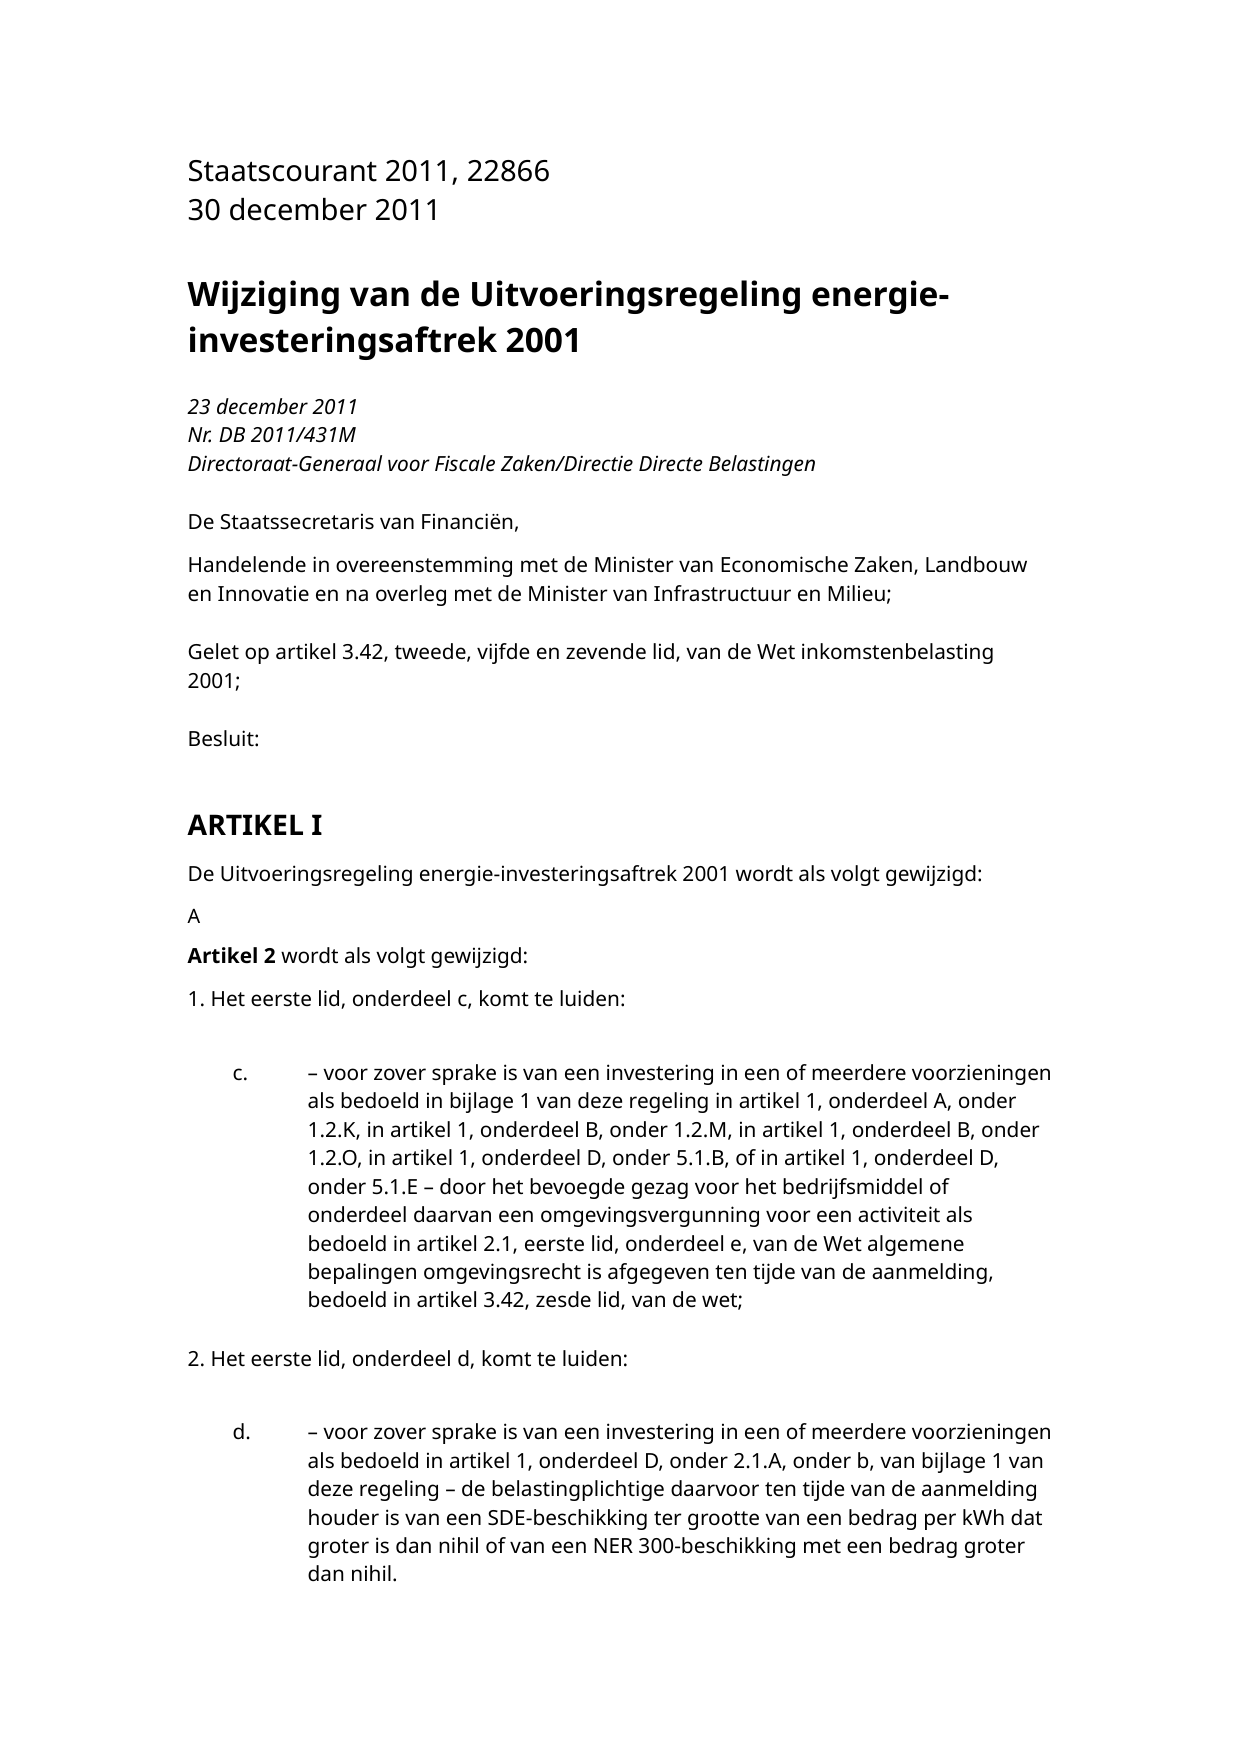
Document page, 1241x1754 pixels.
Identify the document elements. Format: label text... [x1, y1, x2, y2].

text De Uitvoeringsregeling energie-investeringsaftrek 2001 wordt als volgt gewijzigd: [187, 859, 1053, 887]
text Nr. DB 2011/431M [187, 420, 1053, 449]
text 30 december 2011 [187, 190, 1053, 229]
subtitle Wijziging van de Uitvoeringsregeling energie-investeringsaftrek 2001 [187, 271, 1053, 362]
text A [187, 902, 1053, 929]
text Artikel 2 wordt als volgt gewijzigd: [187, 941, 1053, 969]
text 23 december 2011 [187, 392, 1053, 420]
list – voor zover sprake is van een investering in een of meerdere voorzieningen als bedoeld in artikel 1, onderdeel D, onder 2.1.A, onder b, van bijlage 1 van deze regeling – de belastingplichtige daarvoor ten tijde van de aanmelding houder is van een SDE-beschikking ter grootte van een bedrag per kWh dat groter is dan nihil of van een NER 300-beschikking met een bedrag groter dan nihil. [232, 1417, 1053, 1588]
text De Staatssecretaris van Financiën, [187, 507, 1053, 536]
text 2. Het eerste lid, onderdeel d, komt te luiden: [187, 1344, 1053, 1372]
subtitle ARTIKEL I [187, 805, 1053, 844]
list – voor zover sprake is van een investering in een of meerdere voorzieningen als bedoeld in bijlage 1 van deze regeling in artikel 1, onderdeel A, onder 1.2.K, in artikel 1, onderdeel B, onder 1.2.M, in artikel 1, onderdeel B, onder 1.2.O, in artikel 1, onderdeel D, onder 5.1.B, of in artikel 1, onderdeel D, onder 5.1.E – door het bevoegde gezag voor het bedrijfsmiddel of onderdeel daarvan een omgevingsvergunning voor een activiteit als bedoeld in artikel 2.1, eerste lid, onderdeel e, van de Wet algemene bepalingen omgevingsrecht is afgegeven ten tijde van de aanmelding, bedoeld in artikel 3.42, zesde lid, van de wet; [232, 1058, 1053, 1314]
text Staatscourant 2011, 22866 [187, 150, 1053, 190]
text 1. Het eerste lid, onderdeel c, komt te luiden: [187, 984, 1053, 1013]
text Handelende in overeenstemming met de Minister van Economische Zaken, Landbouw en Innovatie en na overleg met de Minister van Infrastructuur en Milieu; [187, 551, 1053, 607]
text Gelet op artikel 3.42, tweede, vijfde en zevende lid, van de Wet inkomstenbelasting 2001; [187, 637, 1053, 694]
text Besluit: [187, 724, 1053, 753]
text Directoraat-Generaal voor Fiscale Zaken/Directie Directe Belastingen [187, 449, 1053, 477]
